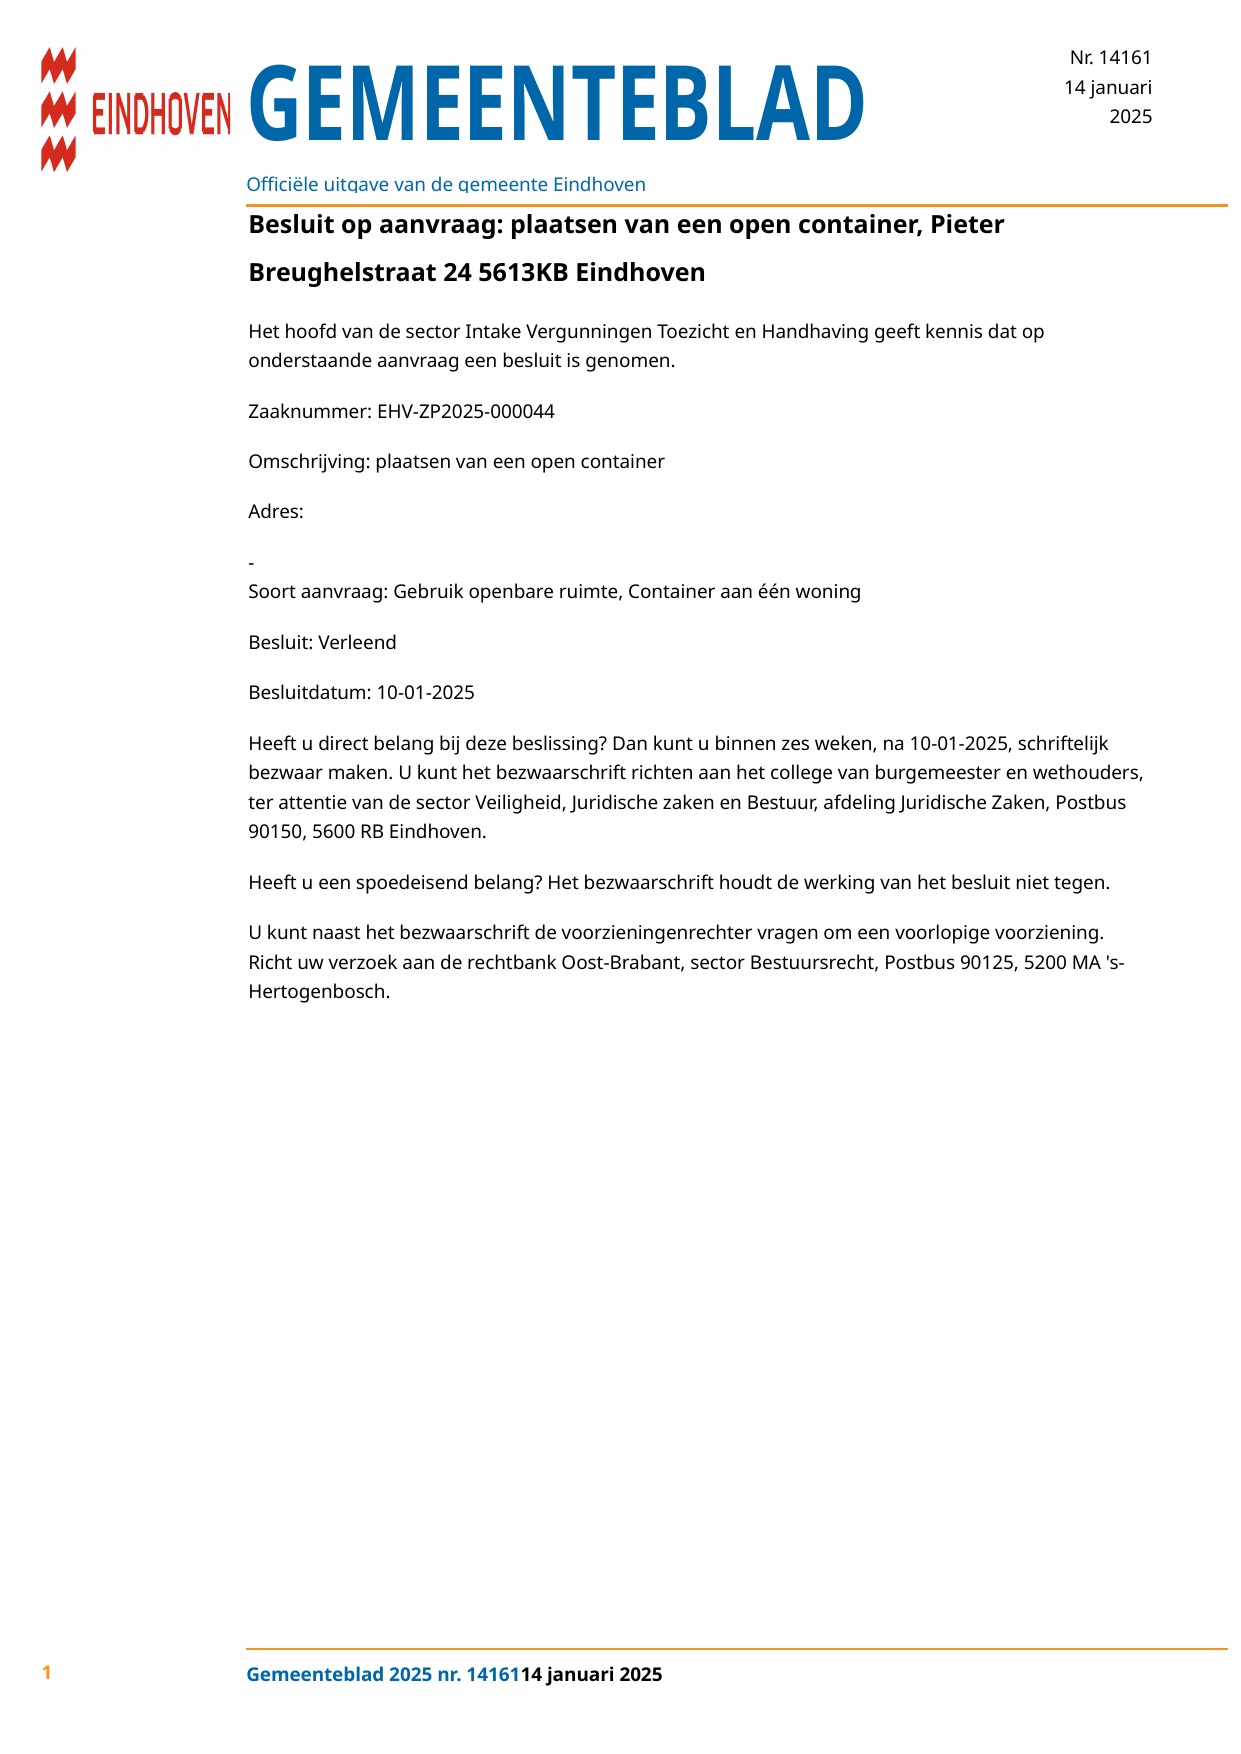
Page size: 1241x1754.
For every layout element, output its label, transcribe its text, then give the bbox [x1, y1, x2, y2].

text Soort aanvraag: Gebruik openbare ruimte, Container aan één woning [248, 579, 1152, 604]
text Besluit op aanvraag: plaatsen van een open container, Pieter Breughelstraat 24 5613KB Eindhoven [248, 207, 1152, 288]
text Besluit: Verleend [248, 629, 1152, 655]
text Besluitdatum: 10-01-2025 [248, 679, 1152, 705]
text Heeft u een spoedeisend belang? Het bezwaarschrift houdt de werking van het besluit niet tegen. [248, 869, 1152, 895]
text U kunt naast het bezwaarschrift de voorzieningenrechter vragen om een voorlopige voorziening. Richt uw verzoek aan de rechtbank Oost-Brabant, sector Bestuursrecht, Postbus 90125, 5200 MA 's-Hertogenbosch. [248, 919, 1152, 1004]
text Zaaknummer: EHV-ZP2025-000044 [248, 398, 1152, 424]
text Adres: [248, 499, 1152, 524]
picture [41, 47, 231, 172]
text Het hoofd van de sector Intake Vergunningen Toezicht en Handhaving geeft kennis dat op onderstaande aanvraag een besluit is genomen. [248, 318, 1152, 373]
text Omschrijving: plaatsen van een open container [248, 448, 1152, 474]
text Heeft u direct belang bij deze beslissing? Dan kunt u binnen zes weken, na 10-01-2025, schriftelijk bezwaar maken. U kunt het bezwaarschrift richten aan het college van burgemeester en wethouders, ter attentie van de sector Veiligheid, Juridische zaken en Bestuur, afdeling Juridische Zaken, Postbus 90150, 5600 RB Eindhoven. [248, 730, 1152, 844]
